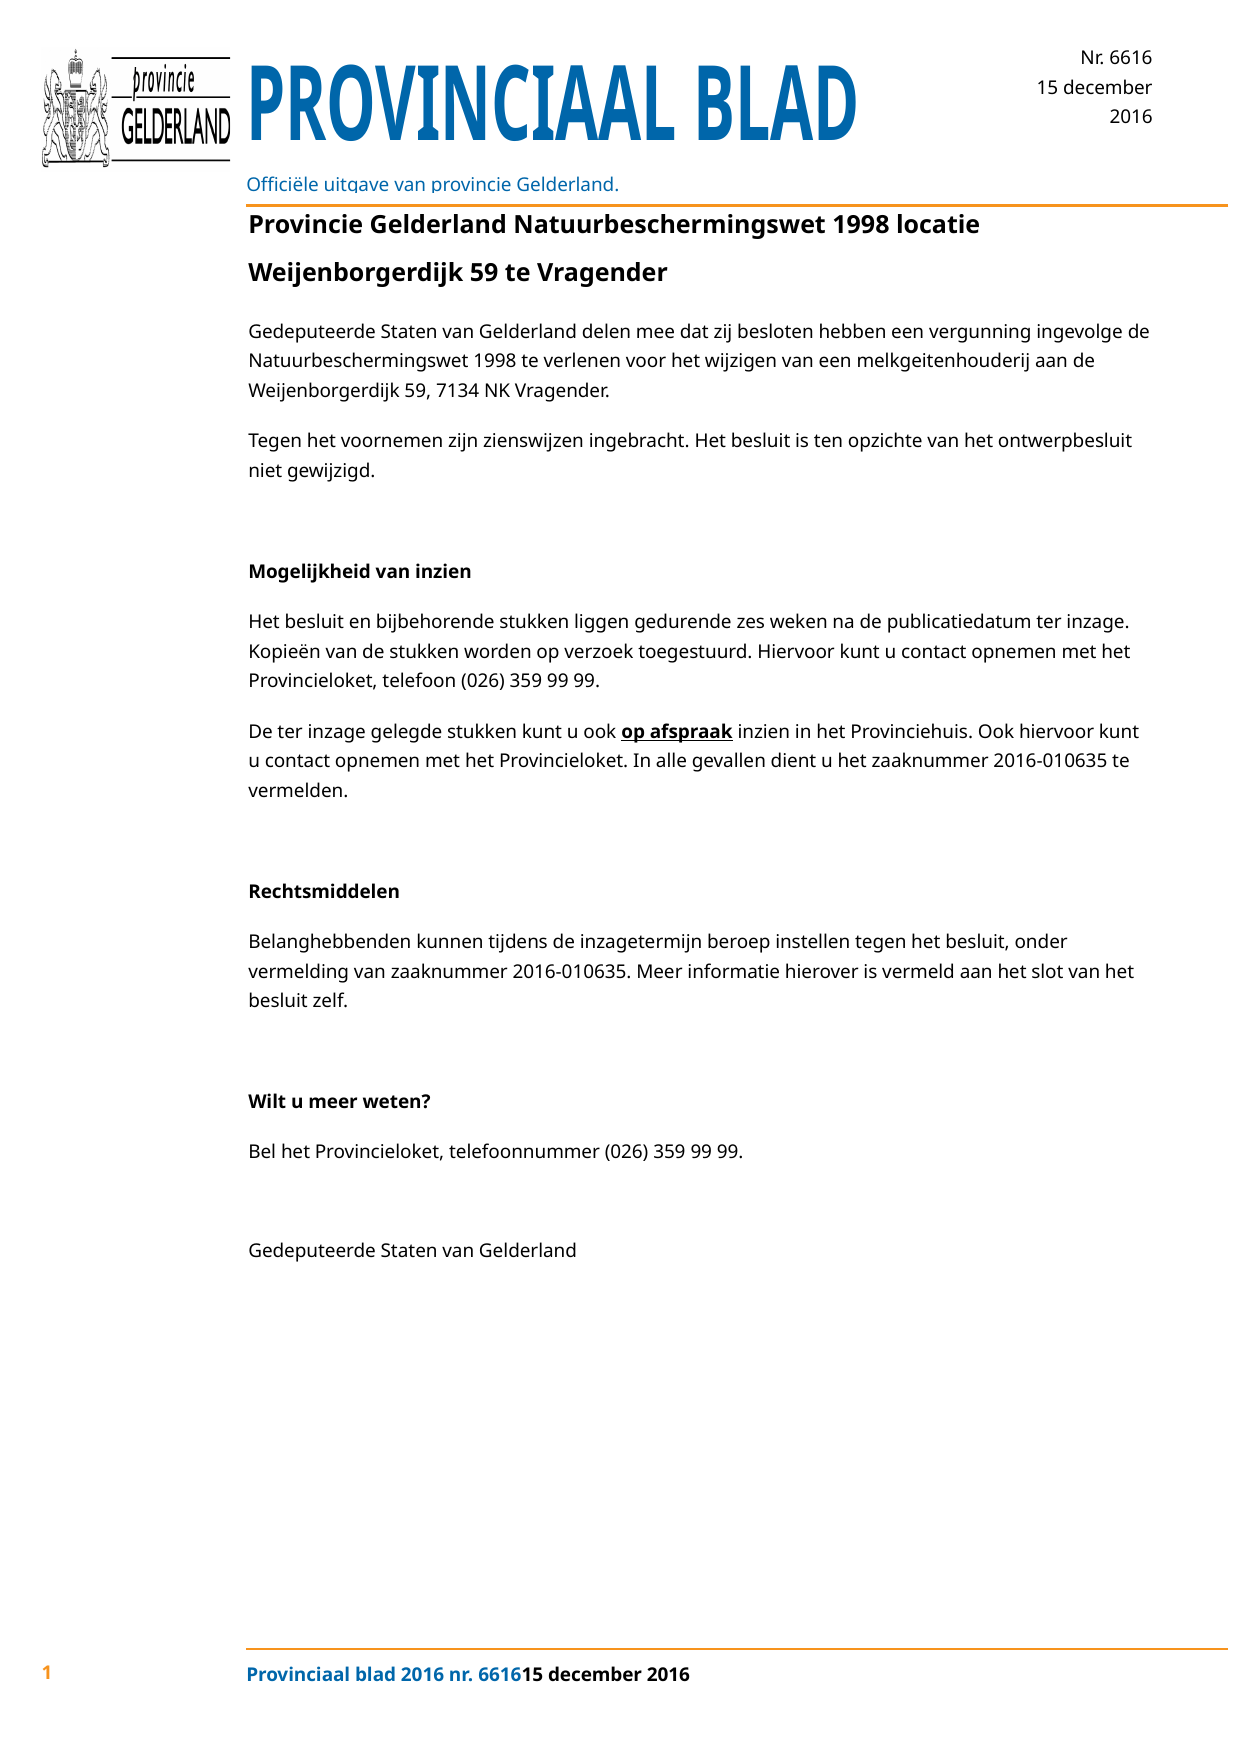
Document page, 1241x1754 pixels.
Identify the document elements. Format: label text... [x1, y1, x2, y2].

picture [41, 47, 231, 172]
text Gedeputeerde Staten van Gelderland delen mee dat zij besloten hebben een vergunning ingevolge de Natuurbeschermingswet 1998 te verlenen voor het wijzigen van een melkgeitenhouderij aan de Weijenborgerdijk 59, 7134 NK Vragender. [248, 318, 1152, 403]
text Mogelijkheid van inzien [248, 558, 1152, 584]
text Tegen het voornemen zijn zienswijzen ingebracht. Het besluit is ten opzichte van het ontwerpbesluit niet gewijzigd. [248, 427, 1152, 483]
text Provincie Gelderland Natuurbeschermingswet 1998 locatie Weijenborgerdijk 59 te Vragender [248, 207, 1152, 288]
text Het besluit en bijbehorende stukken liggen gedurende zes weken na de publicatiedatum ter inzage. Kopieën van de stukken worden op verzoek toegestuurd. Hiervoor kunt u contact opnemen met het Provincieloket, telefoon (026) 359 99 99. [248, 608, 1152, 693]
text Gedeputeerde Staten van Gelderland [248, 1237, 1152, 1263]
text Rechtsmiddelen [248, 878, 1152, 904]
text Wilt u meer weten? [248, 1088, 1152, 1114]
text Belanghebbenden kunnen tijdens de inzagetermijn beroep instellen tegen het besluit, onder vermelding van zaaknummer 2016-010635. Meer informatie hierover is vermeld aan het slot van het besluit zelf. [248, 928, 1152, 1013]
text De ter inzage gelegde stukken kunt u ook op afspraak inzien in het Provinciehuis. Ook hiervoor kunt u contact opnemen met het Provincieloket. In alle gevallen dient u het zaaknummer 2016-010635 te vermelden. [248, 718, 1152, 803]
text Bel het Provincieloket, telefoonnummer (026) 359 99 99. [248, 1139, 1152, 1164]
